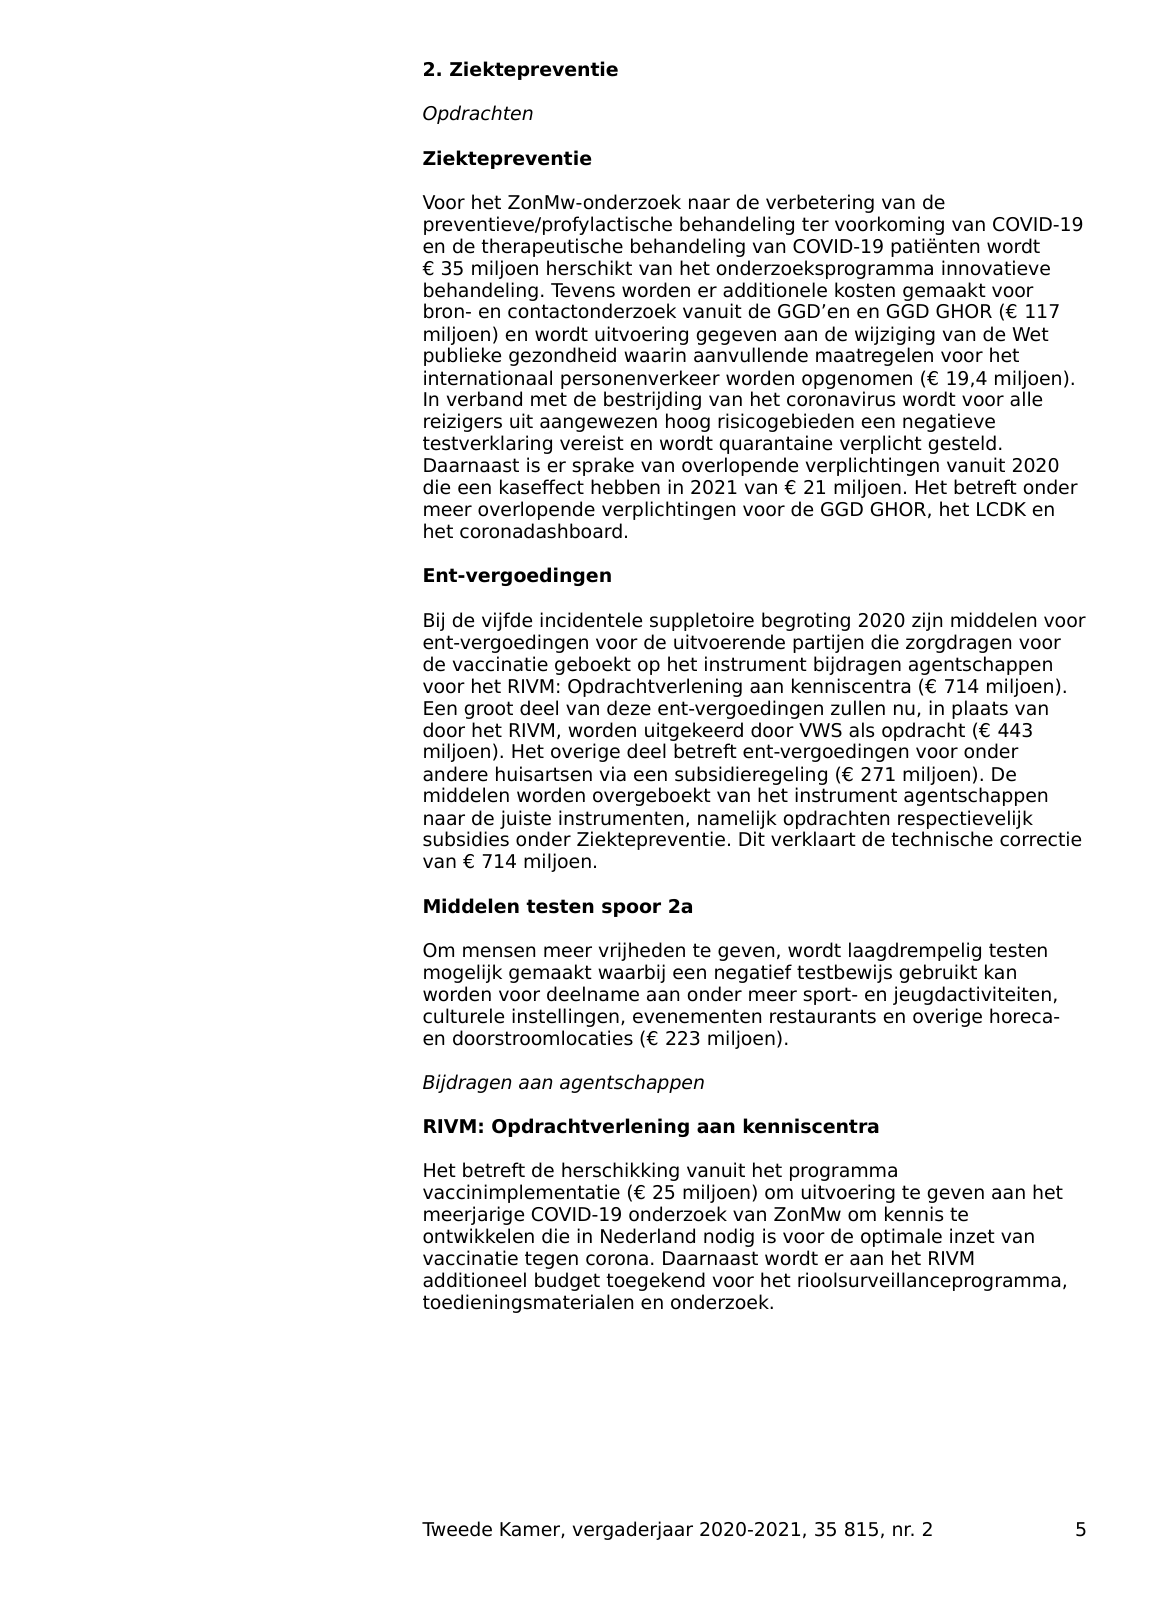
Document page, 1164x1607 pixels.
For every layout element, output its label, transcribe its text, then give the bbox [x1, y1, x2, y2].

subtitle Middelen testen spoor 2a [422, 896, 1087, 917]
subtitle Bijdragen aan agentschappen [422, 1072, 1087, 1094]
subtitle Ziektepreventie [422, 147, 1087, 169]
subtitle Ent-vergoedingen [422, 565, 1087, 587]
subtitle RIVM: Opdrachtverlening aan kenniscentra [422, 1116, 1087, 1138]
text Om mensen meer vrijheden te geven, wordt laagdrempelig testen mogelijk gemaakt waarbij een negatief testbewijs gebruikt kan worden voor deelname aan onder meer sport- en jeugdactiviteiten, culturele instellingen, evenementen restaurants en overige horeca- en doorstroomlocaties (€ 223 miljoen). [422, 940, 1087, 1049]
text Het betreft de herschikking vanuit het programma vaccinimplementatie (€ 25 miljoen) om uitvoering te geven aan het meerjarige COVID-19 onderzoek van ZonMw om kennis te ontwikkelen die in Nederland nodig is voor de optimale inzet van vaccinatie tegen corona. Daarnaast wordt er aan het RIVM additioneel budget toegekend voor het rioolsurveillanceprogramma, toedieningsmaterialen en onderzoek. [422, 1160, 1087, 1314]
subtitle 2. Ziektepreventie [422, 59, 1087, 81]
subtitle Opdrachten [422, 103, 1087, 125]
text Voor het ZonMw-onderzoek naar de verbetering van de preventieve/profylactische behandeling ter voorkoming van COVID-19 en de therapeutische behandeling van COVID-19 patiënten wordt € 35 miljoen herschikt van het onderzoeksprogramma innovatieve behandeling. Tevens worden er additionele kosten gemaakt voor bron- en contactonderzoek vanuit de GGD’en en GGD GHOR (€ 117 miljoen) en wordt uitvoering gegeven aan de wijziging van de Wet publieke gezondheid waarin aanvullende maatregelen voor het internationaal personenverkeer worden opgenomen (€ 19,4 miljoen). In verband met de bestrijding van het coronavirus wordt voor alle reizigers uit aangewezen hoog risicogebieden een negatieve testverklaring vereist en wordt quarantaine verplicht gesteld. Daarnaast is er sprake van overlopende verplichtingen vanuit 2020 die een kaseffect hebben in 2021 van € 21 miljoen. Het betreft onder meer overlopende verplichtingen voor de GGD GHOR, het LCDK en het coronadashboard. [422, 192, 1087, 543]
text Bij de vijfde incidentele suppletoire begroting 2020 zijn middelen voor ent-vergoedingen voor de uitvoerende partijen die zorgdragen voor de vaccinatie geboekt op het instrument bijdragen agentschappen voor het RIVM: Opdrachtverlening aan kenniscentra (€ 714 miljoen). Een groot deel van deze ent-vergoedingen zullen nu, in plaats van door het RIVM, worden uitgekeerd door VWS als opdracht (€ 443 miljoen). Het overige deel betreft ent-vergoedingen voor onder andere huisartsen via een subsidieregeling (€ 271 miljoen). De middelen worden overgeboekt van het instrument agentschappen naar de juiste instrumenten, namelijk opdrachten respectievelijk subsidies onder Ziektepreventie. Dit verklaart de technische correctie van € 714 miljoen. [422, 609, 1087, 873]
